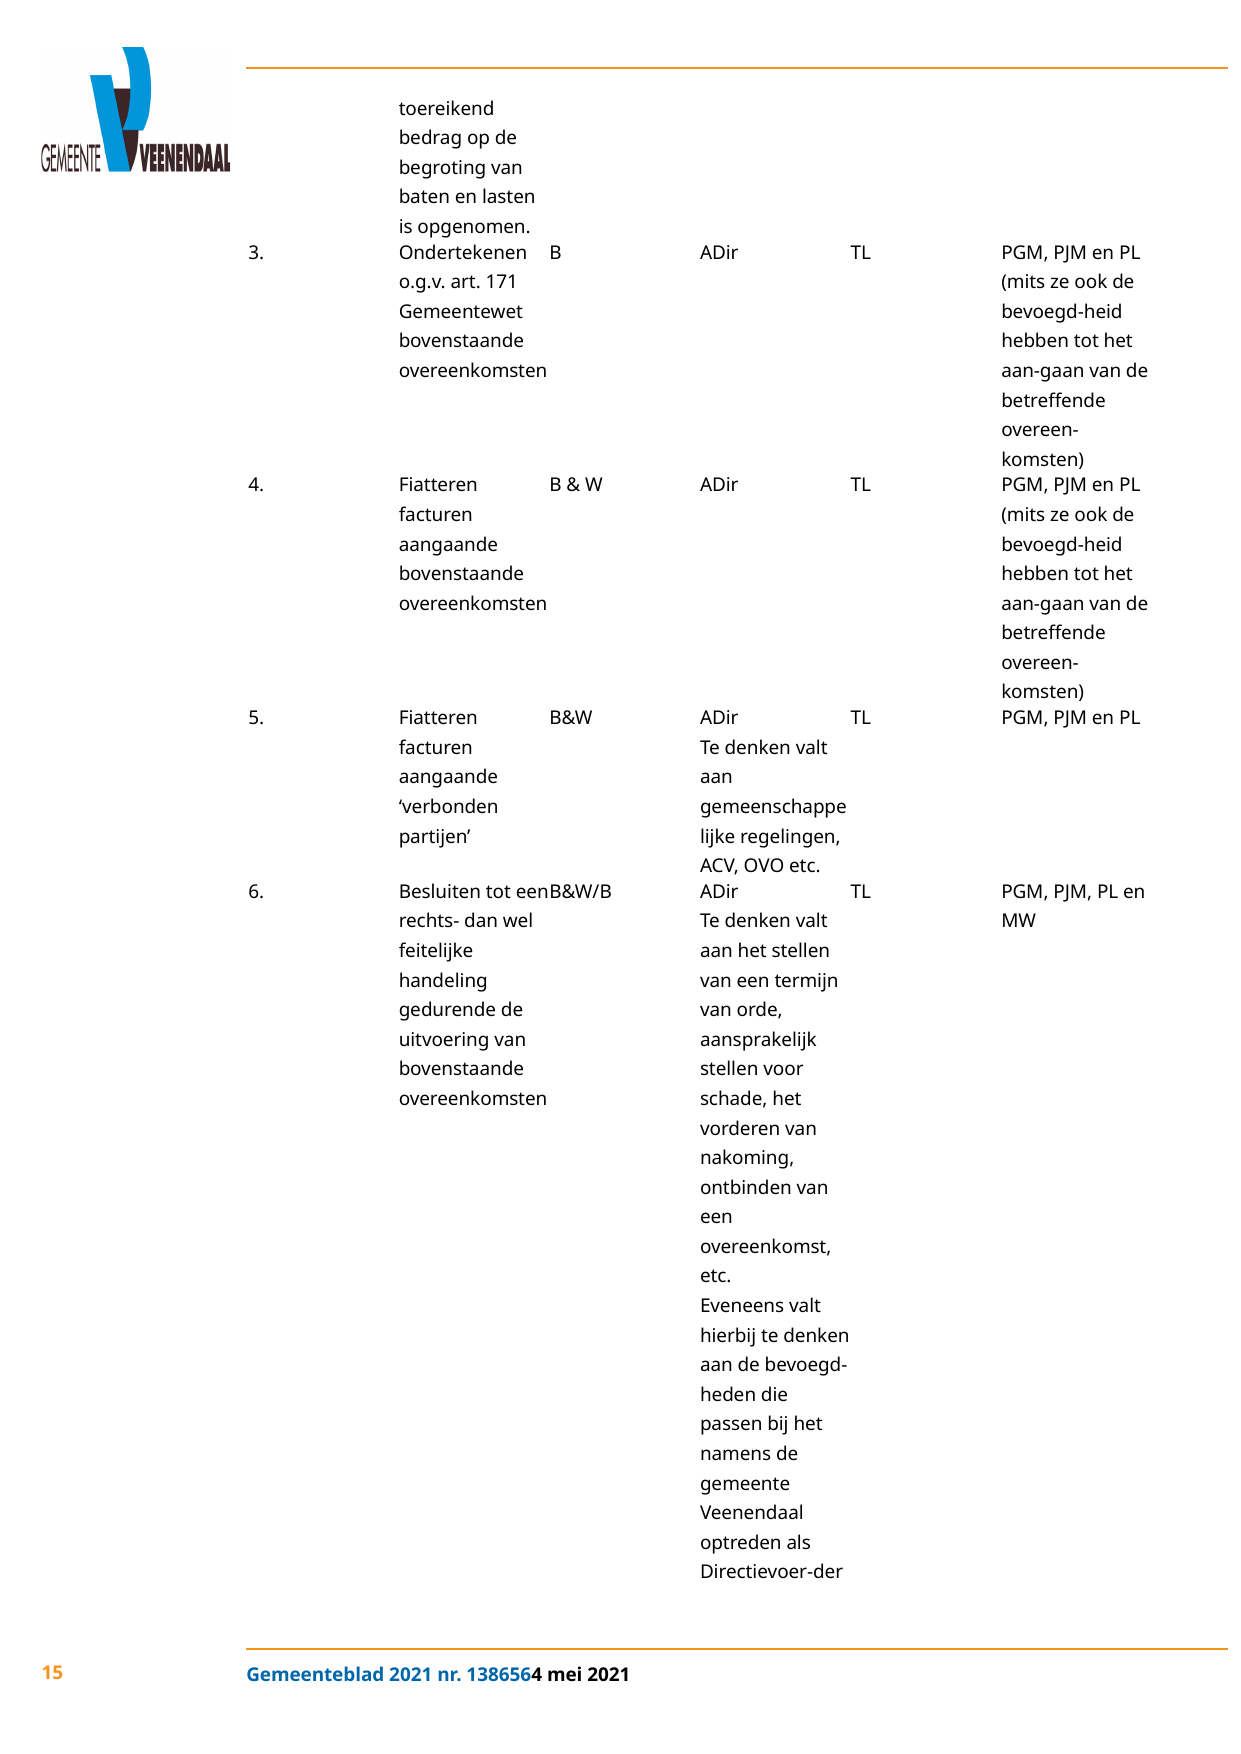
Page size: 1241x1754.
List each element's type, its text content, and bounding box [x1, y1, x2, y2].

table_cell TL [850, 239, 1001, 472]
table_cell PGM, PJM en PL [1001, 705, 1152, 878]
table_cell B & W [549, 472, 700, 704]
table_cell ADir Te denken valt aan gemeenschappelijke regelingen, ACV, OVO etc. [700, 705, 850, 878]
table_cell toereikend bedrag op de begroting van baten en lasten is opgenomen. [399, 95, 549, 239]
table_cell PGM, PJM en PL (mits ze ook de bevoegd-heid hebben tot het aan-gaan van de betreffende overeen-komsten) [1001, 472, 1152, 704]
table_cell [549, 95, 700, 239]
table_cell B [549, 239, 700, 472]
table_cell Fiatteren facturen aangaande ‘verbonden partijen’ [399, 705, 549, 878]
table_cell ADir [700, 239, 850, 472]
table_cell TL [850, 878, 1001, 1584]
table_cell [248, 705, 398, 878]
table_cell TL [850, 472, 1001, 704]
table_cell [248, 878, 398, 1584]
table_cell [248, 472, 398, 704]
table_cell B&W/B [549, 878, 700, 1584]
table_cell [1001, 95, 1152, 239]
table_cell PGM, PJM en PL (mits ze ook de bevoegd-heid hebben tot het aan-gaan van de betreffende overeen-komsten) [1001, 239, 1152, 472]
table_cell ADir Te denken valt aan het stellen van een termijn van orde, aansprakelijk stellen voor schade, het vorderen van nakoming, ontbinden van een overeenkomst, etc. Eveneens valt hierbij te denken aan de bevoegd-heden die passen bij het namens de gemeente Veenendaal optreden als Directievoer-der [700, 878, 850, 1584]
table_cell Ondertekenen o.g.v. art. 171 Gemeentewet bovenstaande overeenkomsten [399, 239, 549, 472]
picture [41, 47, 130, 172]
table_cell ADir [700, 472, 850, 704]
table_cell PGM, PJM, PL en MW [1001, 878, 1152, 1584]
table_cell [248, 239, 398, 472]
table_cell [700, 95, 850, 239]
table_cell [850, 95, 1001, 239]
table_cell B&W [549, 705, 700, 878]
table_cell Fiatteren facturen aangaande bovenstaande overeenkomsten [399, 472, 549, 704]
picture [123, 47, 231, 172]
table_cell [248, 95, 398, 239]
table_cell Besluiten tot een rechts- dan wel feitelijke handeling gedurende de uitvoering van bovenstaande overeenkomsten [399, 878, 549, 1584]
table_cell TL [850, 705, 1001, 878]
